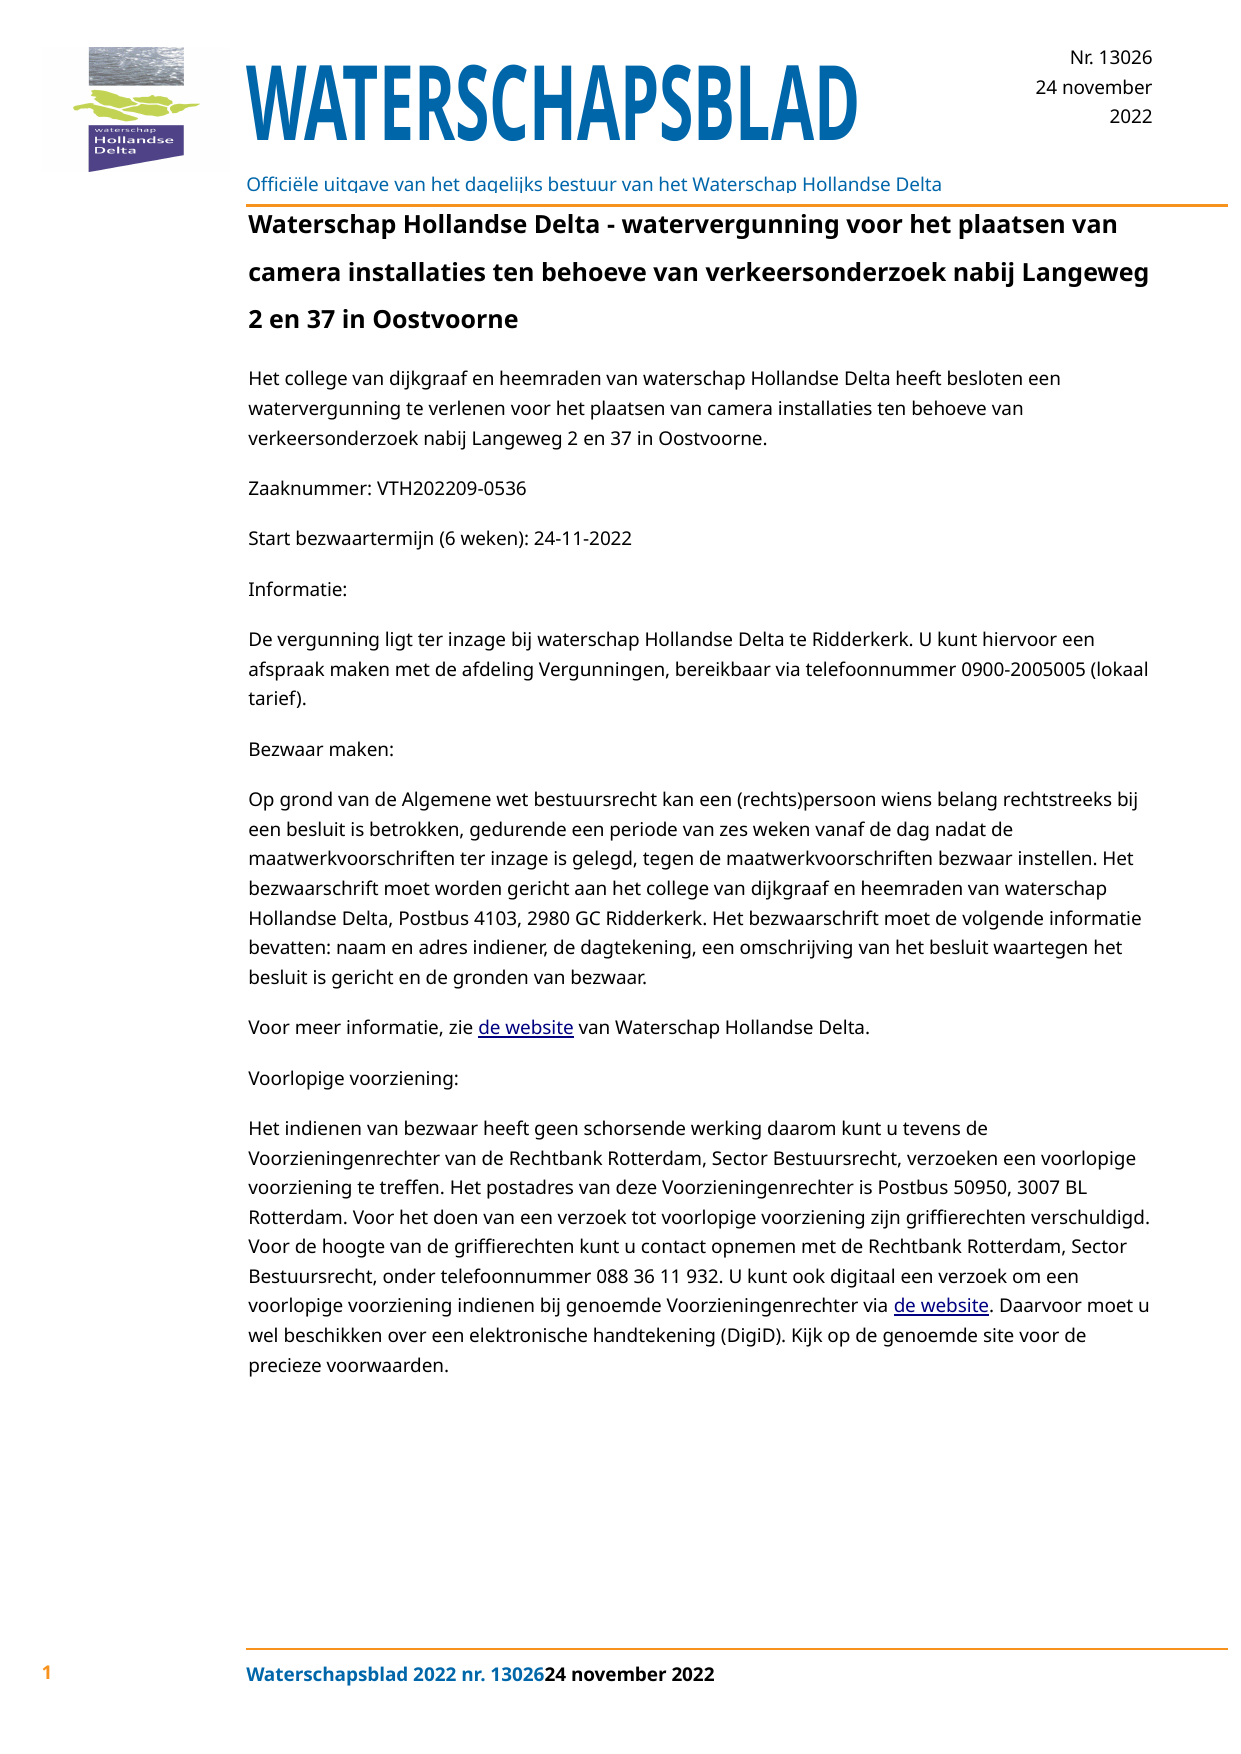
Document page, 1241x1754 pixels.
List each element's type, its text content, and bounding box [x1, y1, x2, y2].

text Waterschap Hollandse Delta - watervergunning voor het plaatsen van camera installaties ten behoeve van verkeersonderzoek nabij Langeweg 2 en 37 in Oostvoorne [248, 207, 1152, 336]
text Zaaknummer: VTH202209-0536 [248, 475, 1152, 501]
text Voor meer informatie, zie de website van Waterschap Hollandse Delta. [248, 1014, 1152, 1040]
text Het college van dijkgraaf en heemraden van waterschap Hollandse Delta heeft besloten een watervergunning te verlenen voor het plaatsen van camera installaties ten behoeve van verkeersonderzoek nabij Langeweg 2 en 37 in Oostvoorne. [248, 366, 1152, 450]
picture [41, 47, 231, 172]
text Informatie: [248, 576, 1152, 602]
text Bezwaar maken: [248, 736, 1152, 762]
text Op grond van de Algemene wet bestuursrecht kan een (rechts)persoon wiens belang rechtstreeks bij een besluit is betrokken, gedurende een periode van zes weken vanaf de dag nadat de maatwerkvoorschriften ter inzage is gelegd, tegen de maatwerkvoorschriften bezwaar instellen. Het bezwaarschrift moet worden gericht aan het college van dijkgraaf en heemraden van waterschap Hollandse Delta, Postbus 4103, 2980 GC Ridderkerk. Het bezwaarschrift moet de volgende informatie bevatten: naam en adres indiener, de dagtekening, een omschrijving van het besluit waartegen het besluit is gericht en de gronden van bezwaar. [248, 786, 1152, 989]
text Voorlopige voorziening: [248, 1065, 1152, 1090]
text Start bezwaartermijn (6 weken): 24-11-2022 [248, 526, 1152, 551]
text Het indienen van bezwaar heeft geen schorsende werking daarom kunt u tevens de Voorzieningenrechter van de Rechtbank Rotterdam, Sector Bestuursrecht, verzoeken een voorlopige voorziening te treffen. Het postadres van deze Voorzieningenrechter is Postbus 50950, 3007 BL Rotterdam. Voor het doen van een verzoek tot voorlopige voorziening zijn griffierechten verschuldigd. Voor de hoogte van de griffierechten kunt u contact opnemen met de Rechtbank Rotterdam, Sector Bestuursrecht, onder telefoonnummer 088 36 11 932. U kunt ook digitaal een verzoek om een voorlopige voorziening indienen bij genoemde Voorzieningenrechter via de website. Daarvoor moet u wel beschikken over een elektronische handtekening (DigiD). Kijk op de genoemde site voor de precieze voorwaarden. [248, 1115, 1152, 1377]
text De vergunning ligt ter inzage bij waterschap Hollandse Delta te Ridderkerk. U kunt hiervoor een afspraak maken met de afdeling Vergunningen, bereikbaar via telefoonnummer 0900-2005005 (lokaal tarief). [248, 626, 1152, 711]
